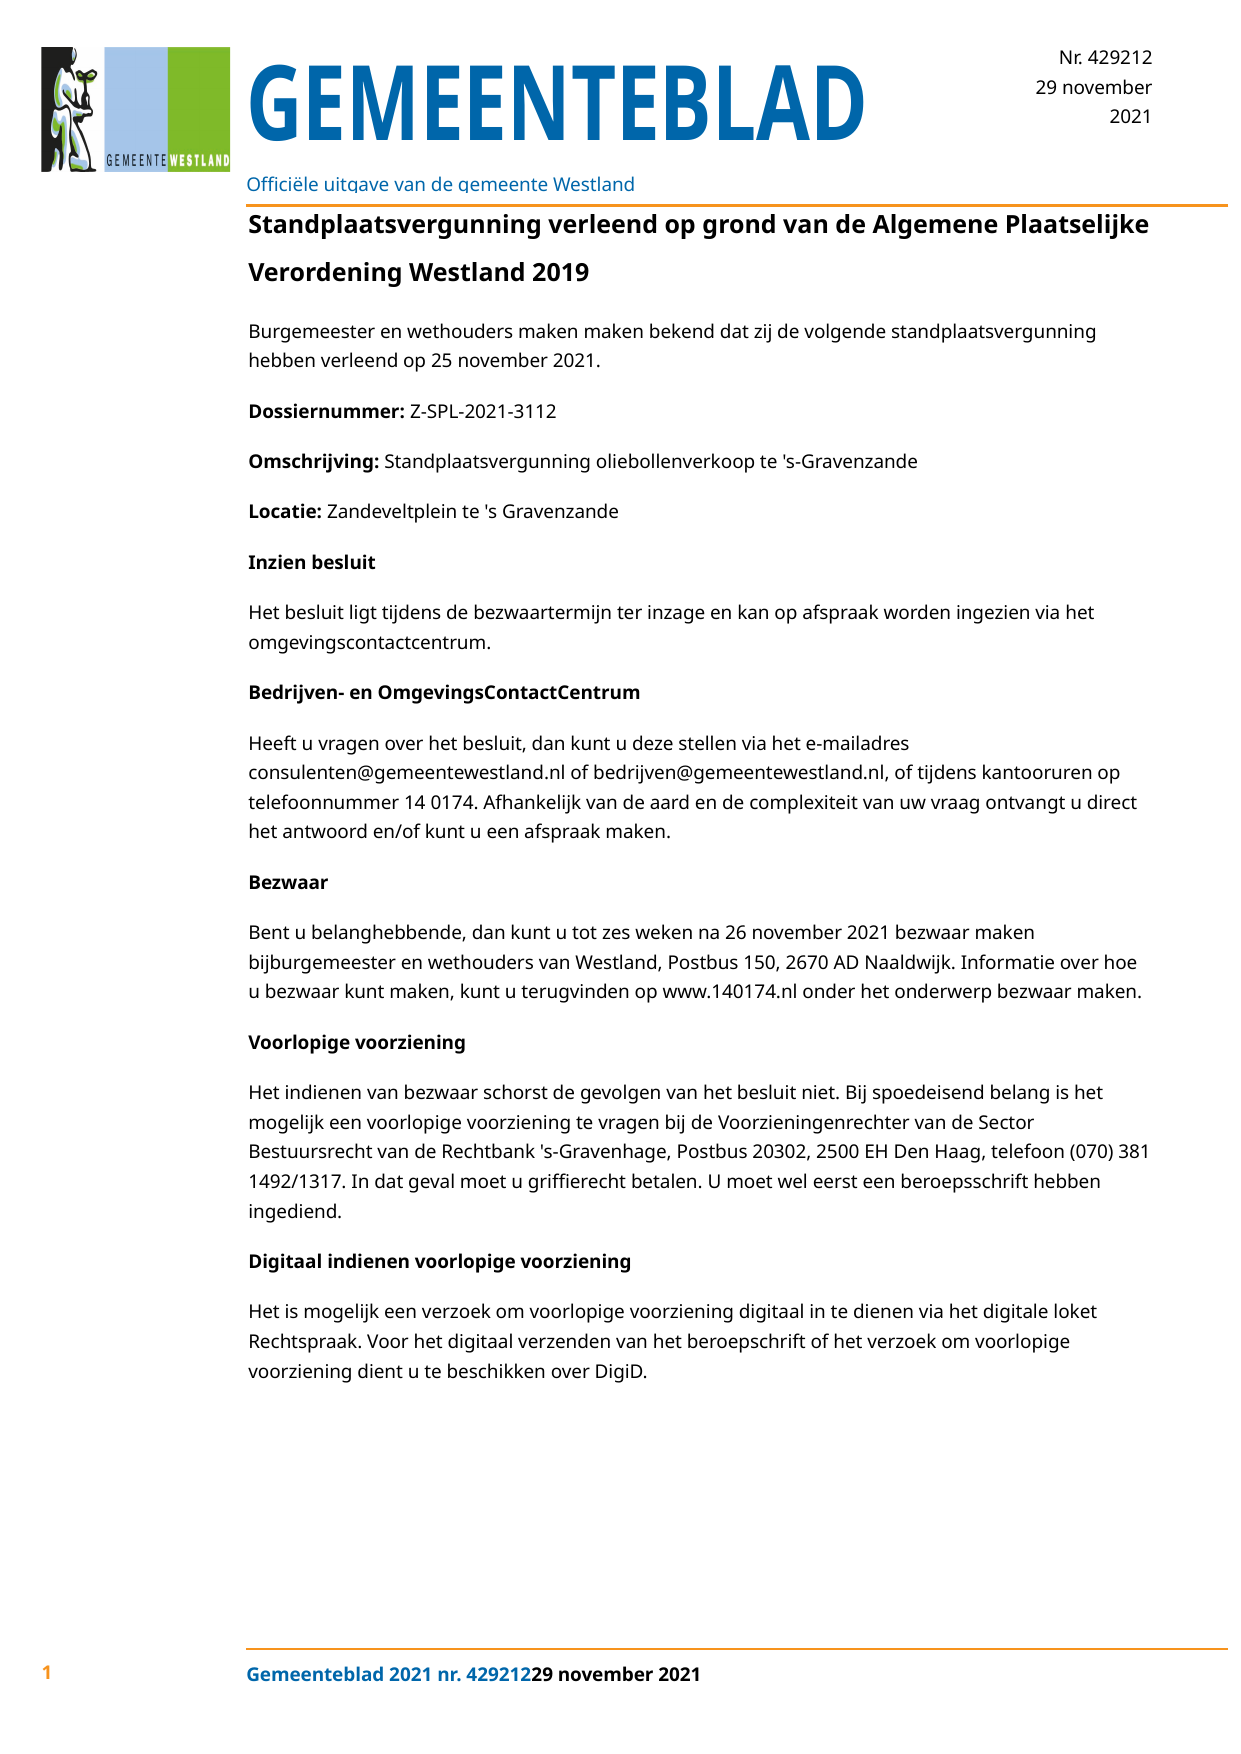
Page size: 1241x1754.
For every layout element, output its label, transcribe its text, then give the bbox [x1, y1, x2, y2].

text Bent u belanghebbende, dan kunt u tot zes weken na 26 november 2021 bezwaar maken bijburgemeester en wethouders van Westland, Postbus 150, 2670 AD Naaldwijk. Informatie over hoe u bezwaar kunt maken, kunt u terugvinden op www.140174.nl onder het onderwerp bezwaar maken. [248, 919, 1152, 1004]
text Voorlopige voorziening [248, 1029, 1152, 1055]
text Omschrijving: Standplaatsvergunning oliebollenverkoop te 's-Gravenzande [248, 448, 1152, 474]
text Digitaal indienen voorlopige voorziening [248, 1248, 1152, 1274]
picture [41, 47, 231, 172]
text Inzien besluit [248, 549, 1152, 575]
text Locatie: Zandeveltplein te 's Gravenzande [248, 499, 1152, 524]
text Standplaatsvergunning verleend op grond van de Algemene Plaatselijke Verordening Westland 2019 [248, 207, 1152, 288]
text Heeft u vragen over het besluit, dan kunt u deze stellen via het e-mailadres consulenten@gemeentewestland.nl of bedrijven@gemeentewestland.nl, of tijdens kantooruren op telefoonnummer 14 0174. Afhankelijk van de aard en de complexiteit van uw vraag ontvangt u direct het antwoord en/of kunt u een afspraak maken. [248, 730, 1152, 844]
text Het is mogelijk een verzoek om voorlopige voorziening digitaal in te dienen via het digitale loket Rechtspraak. Voor het digitaal verzenden van het beroepschrift of het verzoek om voorlopige voorziening dient u te beschikken over DigiD. [248, 1299, 1152, 1384]
text Het indienen van bezwaar schorst de gevolgen van het besluit niet. Bij spoedeisend belang is het mogelijk een voorlopige voorziening te vragen bij de Voorzieningenrechter van de Sector Bestuursrecht van de Rechtbank 's-Gravenhage, Postbus 20302, 2500 EH Den Haag, telefoon (070) 381 1492/1317. In dat geval moet u griffierecht betalen. U moet wel eerst een beroepsschrift hebben ingediend. [248, 1079, 1152, 1224]
text Burgemeester en wethouders maken maken bekend dat zij de volgende standplaatsvergunning hebben verleend op 25 november 2021. [248, 318, 1152, 373]
text Dossiernummer: Z-SPL-2021-3112 [248, 398, 1152, 424]
text Bezwaar [248, 869, 1152, 895]
text Het besluit ligt tijdens de bezwaartermijn ter inzage en kan op afspraak worden ingezien via het omgevingscontactcentrum. [248, 599, 1152, 655]
text Bedrijven- en OmgevingsContactCentrum [248, 679, 1152, 705]
